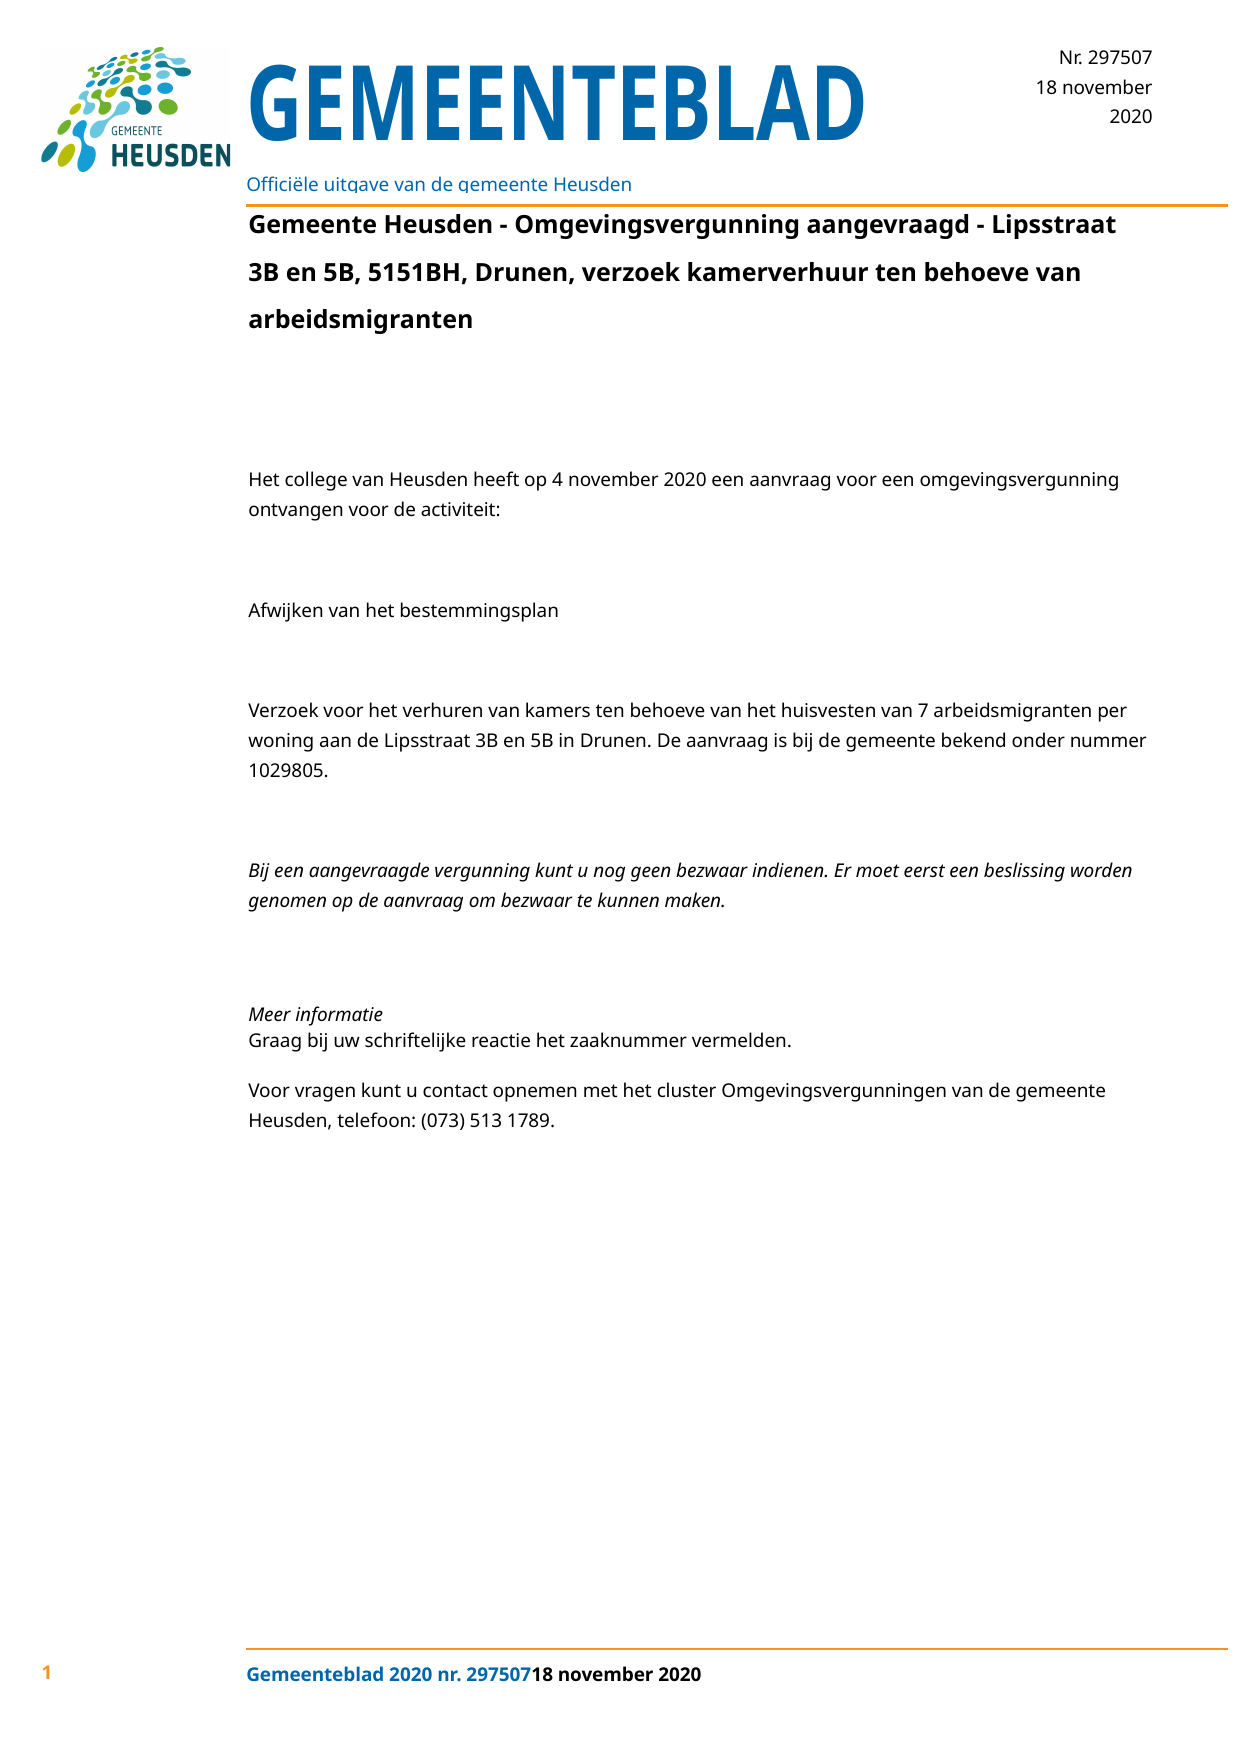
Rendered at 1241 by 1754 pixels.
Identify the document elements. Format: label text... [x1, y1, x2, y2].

text Verzoek voor het verhuren van kamers ten behoeve van het huisvesten van 7 arbeidsmigranten per woning aan de Lipsstraat 3B en 5B in Drunen. De aanvraag is bij de gemeente bekend onder nummer 1029805. [248, 698, 1152, 782]
text Voor vragen kunt u contact opnemen met het cluster Omgevingsvergunningen van de gemeente Heusden, telefoon: (073) 513 1789. [248, 1078, 1152, 1133]
text Graag bij uw schriftelijke reactie het zaaknummer vermelden. [248, 1027, 1152, 1053]
text Bij een aangevraagde vergunning kunt u nog geen bezwaar indienen. Er moet eerst een beslissing worden genomen op de aanvraag om bezwaar te kunnen maken. [248, 858, 1152, 913]
picture [41, 47, 231, 172]
text Afwijken van het bestemmingsplan [248, 597, 1152, 622]
text Meer informatie [248, 1002, 1152, 1027]
text Gemeente Heusden - Omgevingsvergunning aangevraagd - Lipsstraat 3B en 5B, 5151BH, Drunen, verzoek kamerverhuur ten behoeve van arbeidsmigranten [248, 207, 1152, 336]
text Het college van Heusden heeft op 4 november 2020 een aanvraag voor een omgevingsvergunning ontvangen voor de activiteit: [248, 466, 1152, 522]
